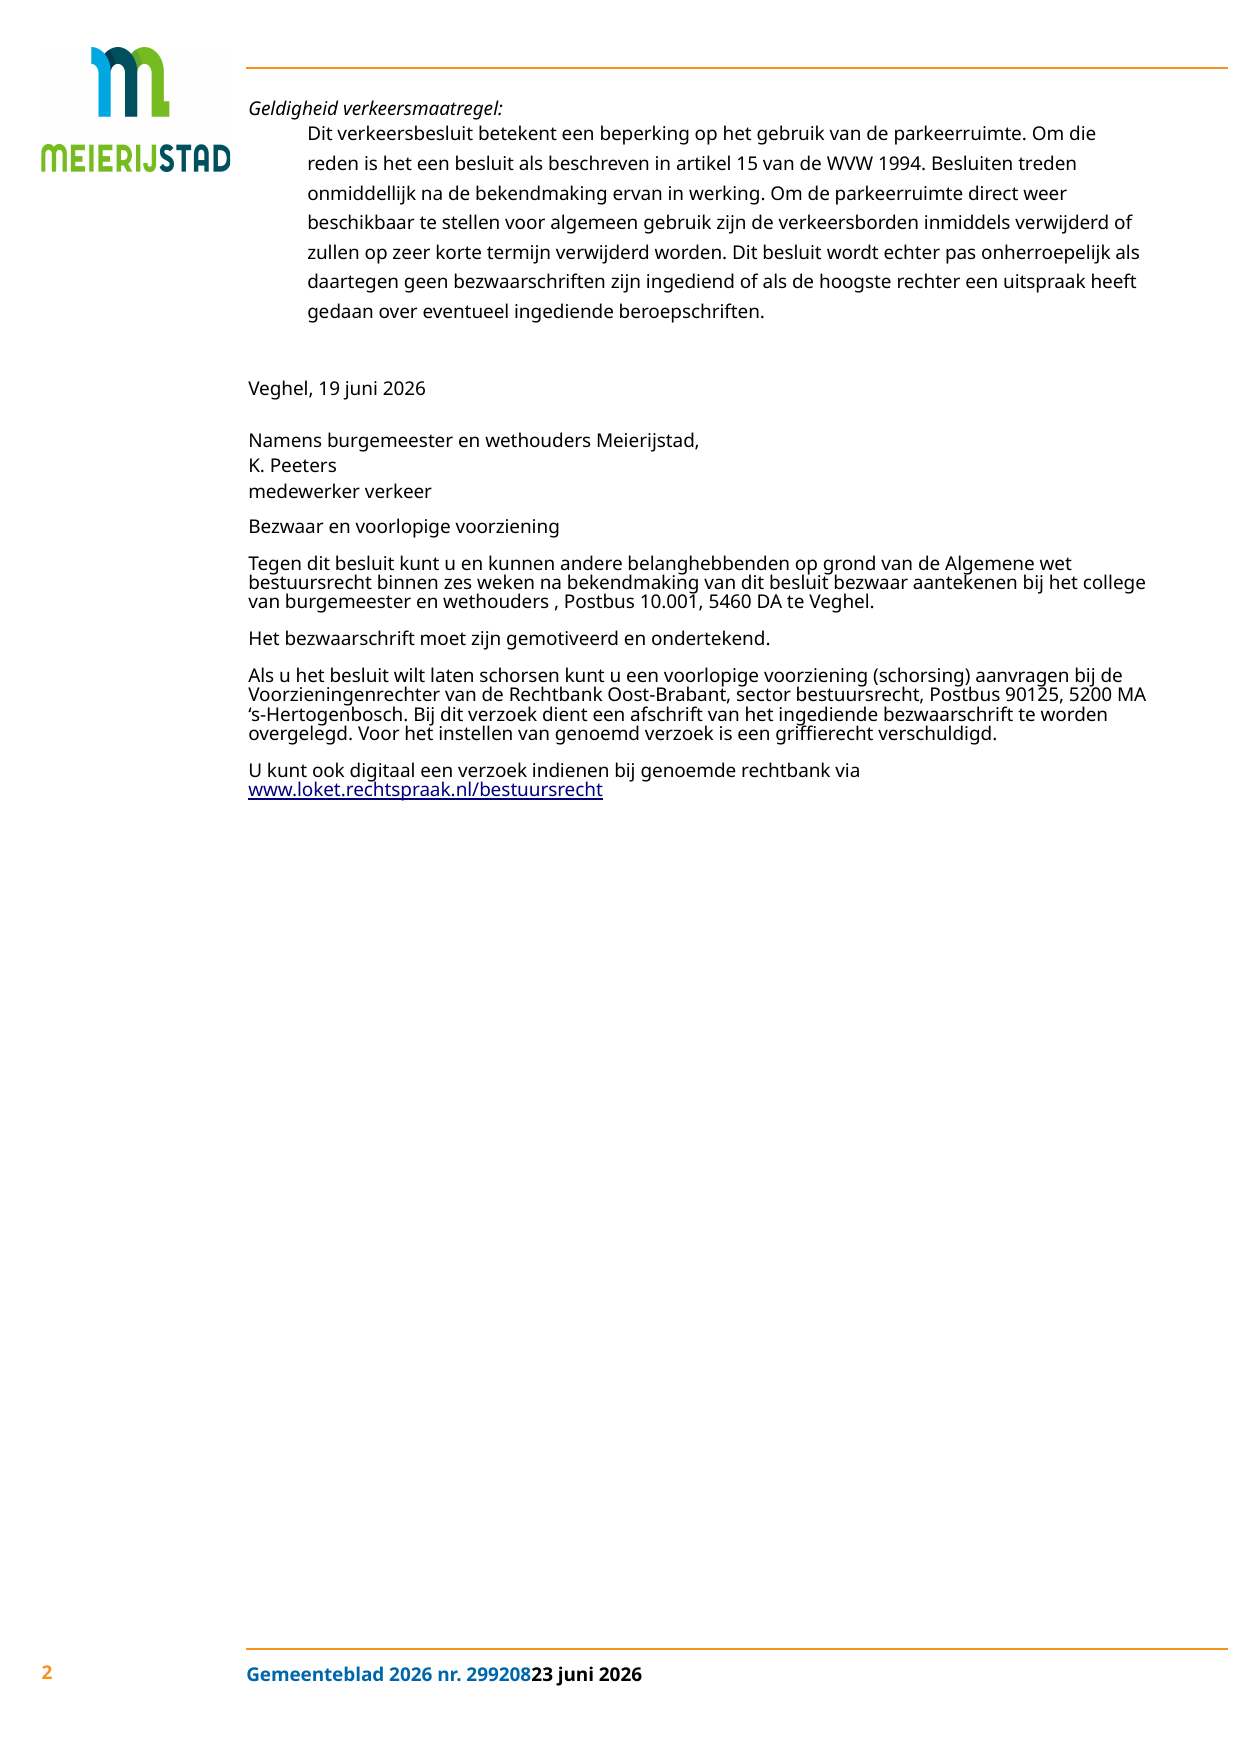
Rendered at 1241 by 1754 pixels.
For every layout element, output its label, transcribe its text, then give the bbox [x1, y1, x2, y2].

text U kunt ook digitaal een verzoek indienen bij genoemde rechtbank via www.loket.rechtspraak.nl/bestuursrecht [248, 762, 1152, 801]
list Dit verkeersbesluit betekent een beperking op het gebruik van de parkeerruimte. Om die reden is het een besluit als beschreven in artikel 15 van de WVW 1994. Besluiten treden onmiddellijk na de bekendmaking ervan in werking. Om de parkeerruimte direct weer beschikbaar te stellen voor algemeen gebruik zijn de verkeersborden inmiddels verwijderd of zullen op zeer korte termijn verwijderd worden. Dit besluit wordt echter pas onherroepelijk als daartegen geen bezwaarschriften zijn ingediend of als de hoogste rechter een uitspraak heeft gedaan over eventueel ingediende beroepschriften. [248, 121, 1152, 324]
text Het bezwaarschrift moet zijn gemotiveerd en ondertekend. [248, 630, 1152, 649]
text medewerker verkeer [248, 478, 1152, 504]
picture [41, 47, 231, 172]
text K. Peeters [248, 453, 1152, 478]
text Tegen dit besluit kunt u en kunnen andere belanghebbenden op grond van de Algemene wet bestuursrecht binnen zes weken na bekendmaking van dit besluit bezwaar aantekenen bij het college van burgemeester en wethouders , Postbus 10.001, 5460 DA te Veghel. [248, 555, 1152, 612]
text Namens burgemeester en wethouders Meierijstad, [248, 427, 1152, 453]
text Bezwaar en voorlopige voorziening [248, 518, 1152, 537]
text Geldigheid verkeersmaatregel: [248, 95, 1152, 121]
text Als u het besluit wilt laten schorsen kunt u een voorlopige voorziening (schorsing) aanvragen bij de Voorzieningenrechter van de Rechtbank Oost-Brabant, sector bestuursrecht, Postbus 90125, 5200 MA ‘s-Hertogenbosch. Bij dit verzoek dient een afschrift van het ingediende bezwaarschrift te worden overgelegd. Voor het instellen van genoemd verzoek is een griffierecht verschuldigd. [248, 667, 1152, 744]
text Veghel, 19 juni 2026 [248, 375, 1152, 401]
